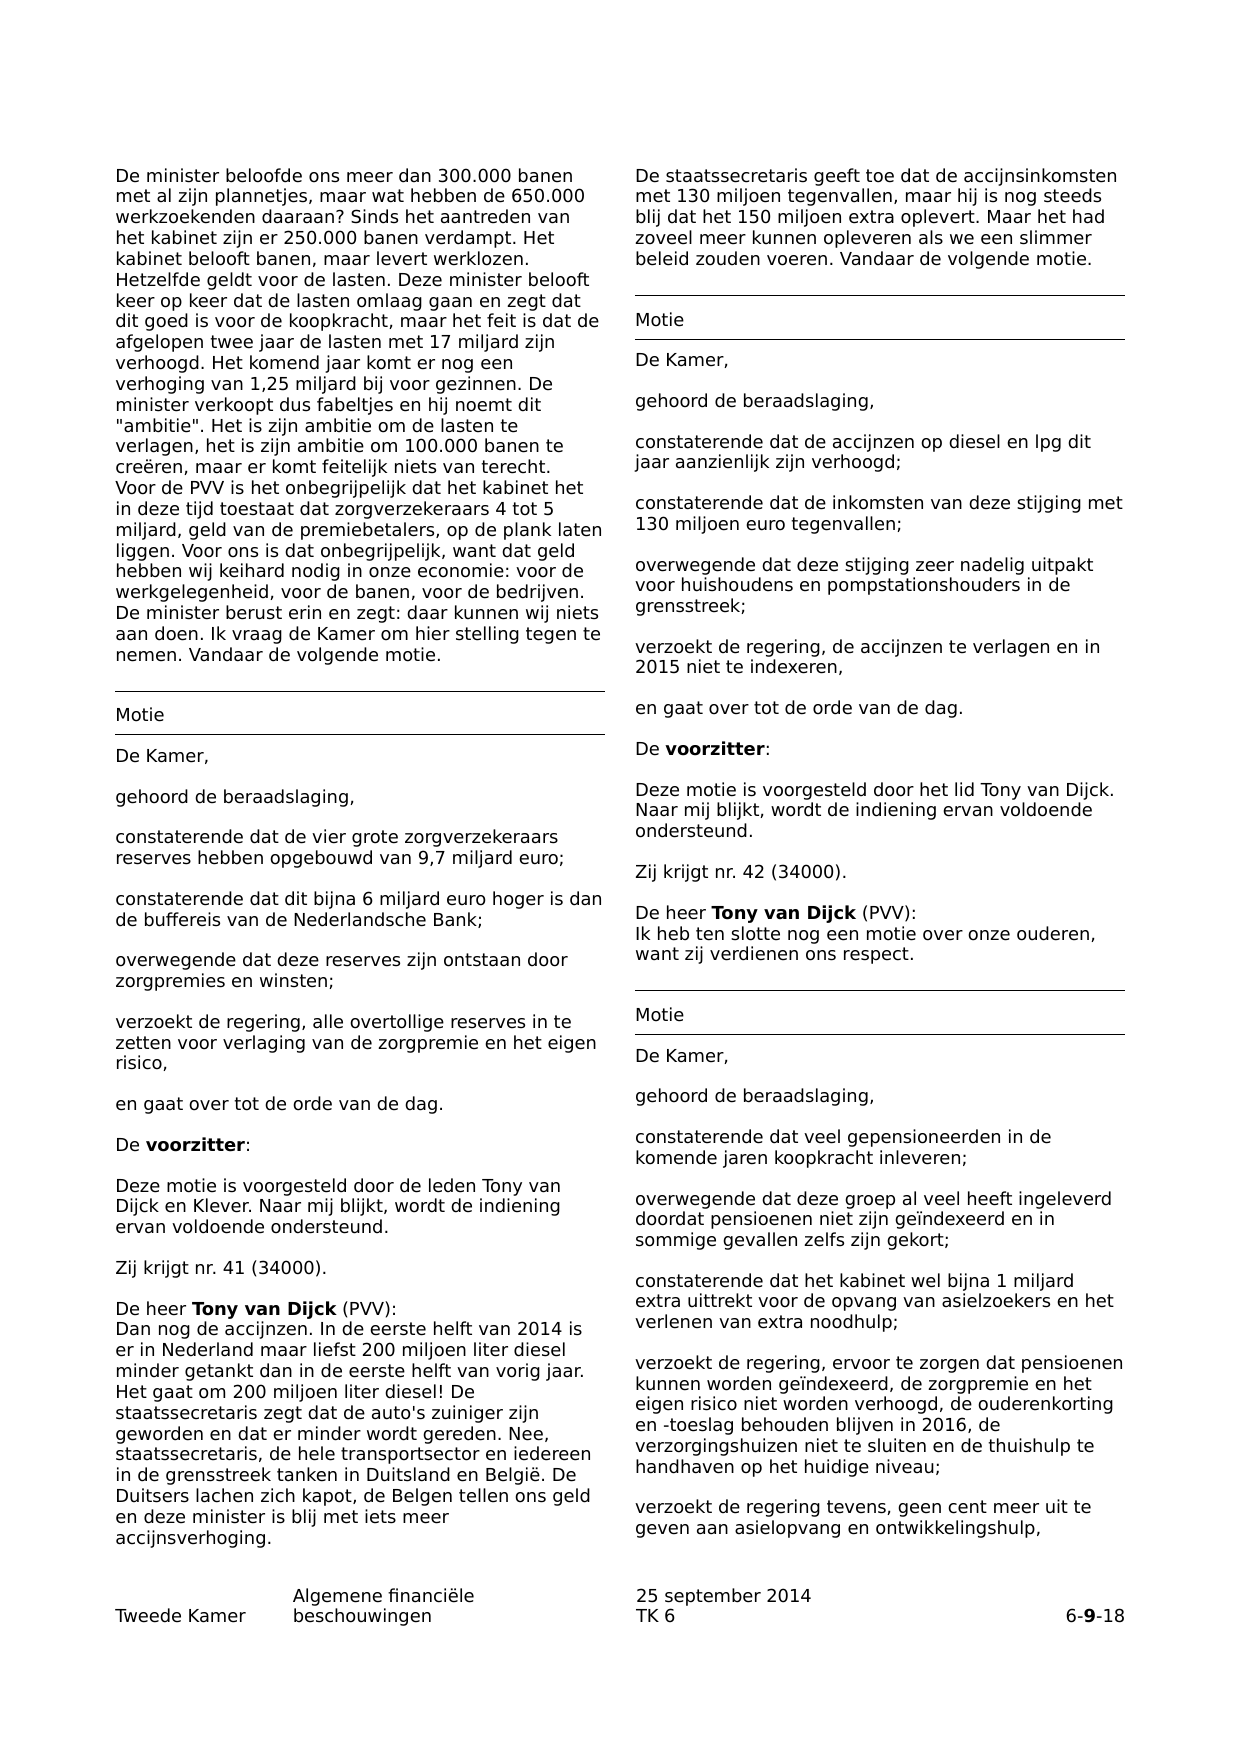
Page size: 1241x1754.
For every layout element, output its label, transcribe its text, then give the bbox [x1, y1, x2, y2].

text De Kamer, [635, 350, 1125, 371]
text Deze motie is voorgesteld door de leden Tony van Dijck en Klever. Naar mij blijkt, wordt de indiening ervan voldoende ondersteund. [115, 1175, 605, 1238]
text De heer Tony van Dijck (PVV): [635, 902, 1125, 923]
text De voorzitter: [115, 1135, 605, 1155]
text constaterende dat de accijnzen op diesel en lpg dit jaar aanzienlijk zijn verhoogd; [635, 432, 1125, 473]
text Motie [635, 1005, 1125, 1026]
text verzoekt de regering, ervoor te zorgen dat pensioenen kunnen worden geïndexeerd, de zorgpremie en het eigen risico niet worden verhoogd, de ouderenkorting en -toeslag behouden blijven in 2016, de verzorgingshuizen niet te sluiten en de thuishulp te handhaven op het huidige niveau; [635, 1353, 1125, 1477]
text constaterende dat dit bijna 6 miljard euro hoger is dan de buffereis van de Nederlandsche Bank; [115, 889, 605, 930]
text verzoekt de regering, alle overtollige reserves in te zetten voor verlaging van de zorgpremie en het eigen risico, [115, 1012, 605, 1074]
text constaterende dat de inkomsten van deze stijging met 130 miljoen euro tegenvallen; [635, 493, 1125, 534]
text overwegende dat deze stijging zeer nadelig uitpakt voor huishoudens en pompstationshouders in de grensstreek; [635, 554, 1125, 617]
text overwegende dat deze groep al veel heeft ingeleverd doordat pensioenen niet zijn geïndexeerd en in sommige gevallen zelfs zijn gekort; [635, 1188, 1125, 1251]
text constaterende dat de vier grote zorgverzekeraars reserves hebben opgebouwd van 9,7 miljard euro; [115, 827, 605, 869]
text Voor de PVV is het onbegrijpelijk dat het kabinet het in deze tijd toestaat dat zorgverzekeraars 4 tot 5 miljard, geld van de premiebetalers, op de plank laten liggen. Voor ons is dat onbegrijpelijk, want dat geld hebben wij keihard nodig in onze economie: voor de werkgelegenheid, voor de banen, voor de bedrijven. De minister berust erin en zegt: daar kunnen wij niets aan doen. Ik vraag de Kamer om hier stelling tegen te nemen. Vandaar de volgende motie. [115, 478, 605, 665]
text gehoord de beraadslaging, [635, 391, 1125, 412]
text verzoekt de regering tevens, geen cent meer uit te geven aan asielopvang en ontwikkelingshulp, [635, 1497, 1125, 1539]
text Zij krijgt nr. 41 (34000). [115, 1258, 605, 1278]
text De staatssecretaris geeft toe dat de accijnsinkomsten met 130 miljoen tegenvallen, maar hij is nog steeds blij dat het 150 miljoen extra oplevert. Maar het had zoveel meer kunnen opleveren als we een slimmer beleid zouden voeren. Vandaar de volgende motie. [635, 165, 1125, 269]
text overwegende dat deze reserves zijn ontstaan door zorgpremies en winsten; [115, 950, 605, 992]
text De voorzitter: [635, 739, 1125, 759]
text gehoord de beraadslaging, [115, 787, 605, 807]
text gehoord de beraadslaging, [635, 1086, 1125, 1107]
text en gaat over tot de orde van de dag. [115, 1094, 605, 1115]
text De minister beloofde ons meer dan 300.000 banen met al zijn plannetjes, maar wat hebben de 650.000 werkzoekenden daaraan? Sinds het aantreden van het kabinet zijn er 250.000 banen verdampt. Het kabinet belooft banen, maar levert werklozen. Hetzelfde geldt voor de lasten. Deze minister belooft keer op keer dat de lasten omlaag gaan en zegt dat dit goed is voor de koopkracht, maar het feit is dat de afgelopen twee jaar de lasten met 17 miljard zijn verhoogd. Het komend jaar komt er nog een verhoging van 1,25 miljard bij voor gezinnen. De minister verkoopt dus fabeltjes en hij noemt dit "ambitie". Het is zijn ambitie om de lasten te verlagen, het is zijn ambitie om 100.000 banen te creëren, maar er komt feitelijk niets van terecht. [115, 165, 605, 478]
text Ik heb ten slotte nog een motie over onze ouderen, want zij verdienen ons respect. [635, 923, 1125, 965]
text Motie [115, 705, 605, 726]
text De heer Tony van Dijck (PVV): [115, 1298, 605, 1319]
text Zij krijgt nr. 42 (34000). [635, 862, 1125, 882]
text Deze motie is voorgesteld door het lid Tony van Dijck. Naar mij blijkt, wordt de indiening ervan voldoende ondersteund. [635, 779, 1125, 842]
text en gaat over tot de orde van de dag. [635, 698, 1125, 719]
text De Kamer, [115, 746, 605, 767]
text verzoekt de regering, de accijnzen te verlagen en in 2015 niet te indexeren, [635, 637, 1125, 678]
text Dan nog de accijnzen. In de eerste helft van 2014 is er in Nederland maar liefst 200 miljoen liter diesel minder getankt dan in de eerste helft van vorig jaar. Het gaat om 200 miljoen liter diesel! De staatssecretaris zegt dat de auto's zuiniger zijn geworden en dat er minder wordt gereden. Nee, staatssecretaris, de hele transportsector en iedereen in de grensstreek tanken in Duitsland en België. De Duitsers lachen zich kapot, de Belgen tellen ons geld en deze minister is blij met iets meer accijnsverhoging. [115, 1319, 605, 1548]
text constaterende dat veel gepensioneerden in de komende jaren koopkracht inleveren; [635, 1127, 1125, 1168]
text constaterende dat het kabinet wel bijna 1 miljard extra uittrekt voor de opvang van asielzoekers en het verlenen van extra noodhulp; [635, 1271, 1125, 1333]
text Motie [635, 309, 1125, 330]
text De Kamer, [635, 1046, 1125, 1066]
